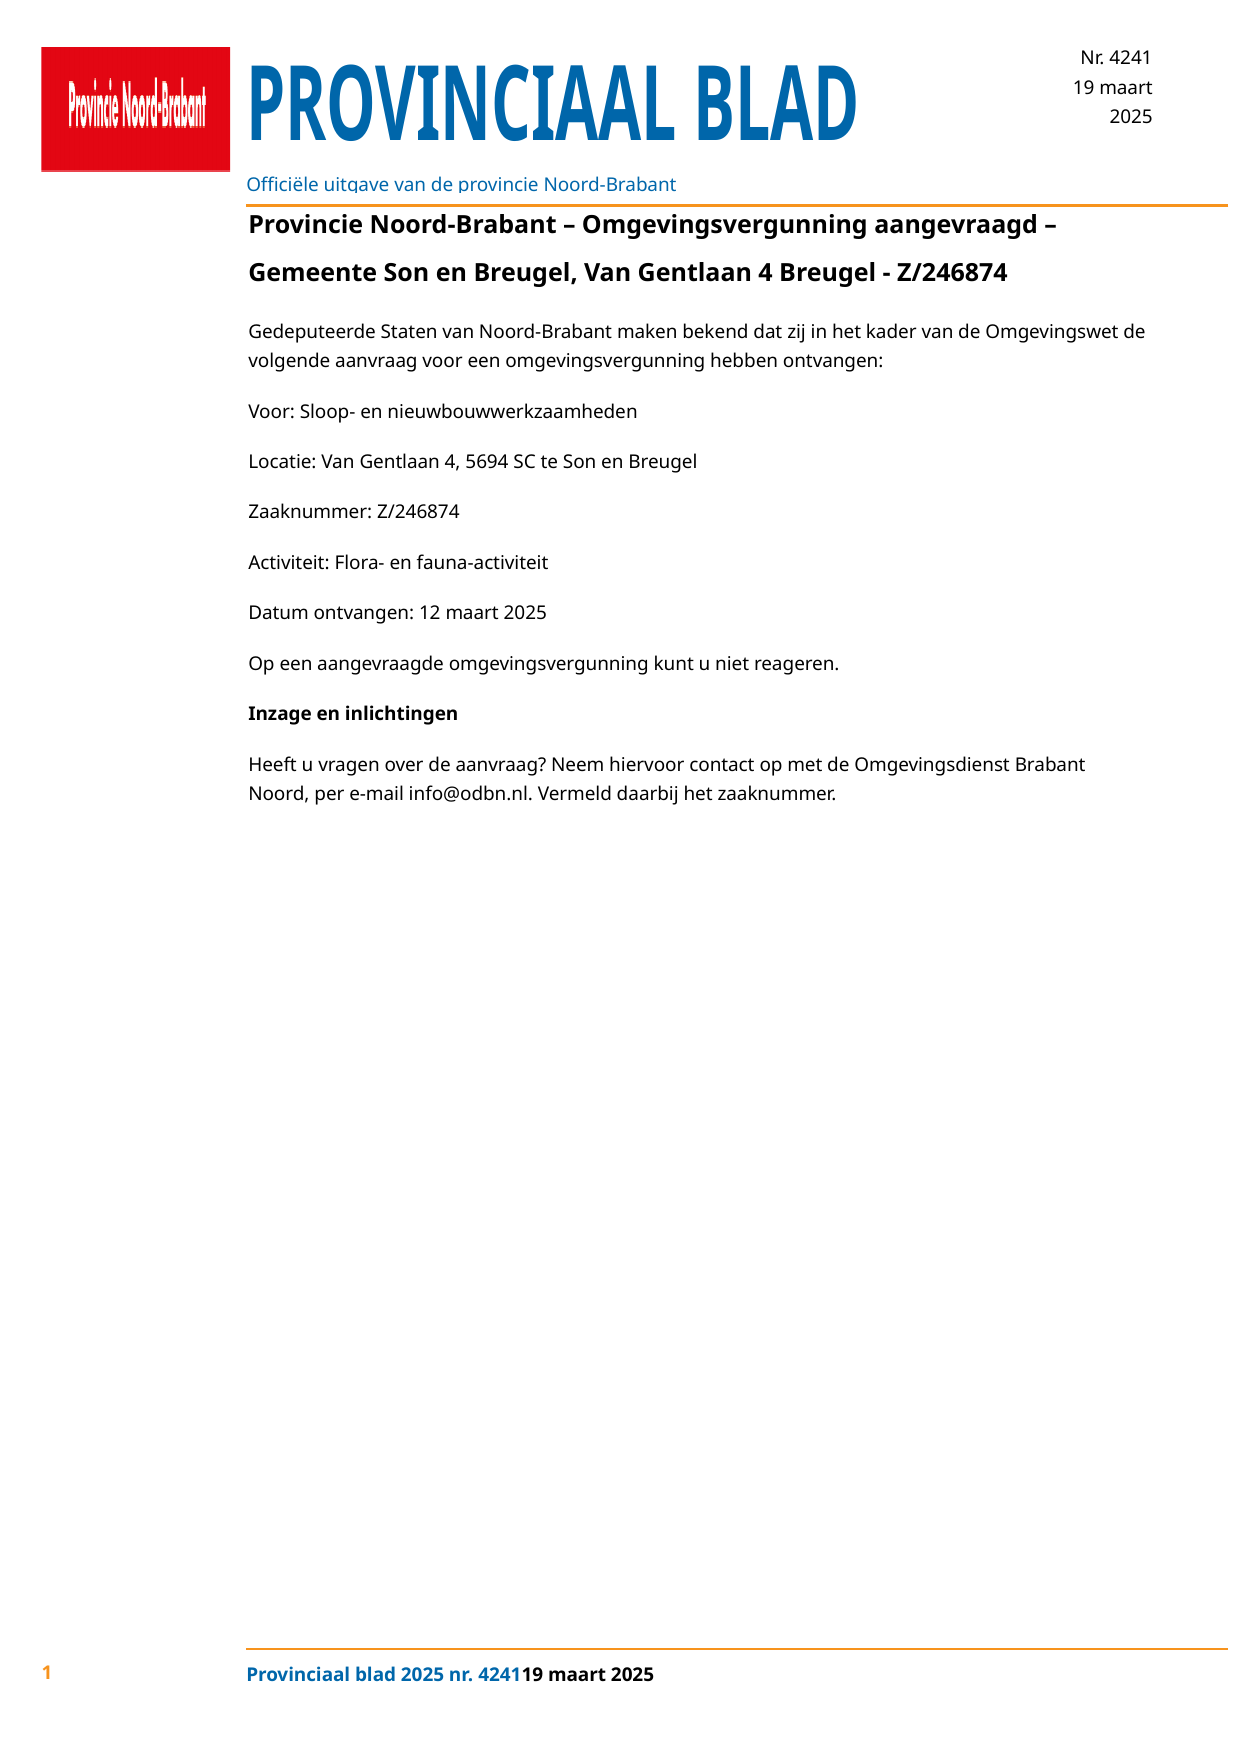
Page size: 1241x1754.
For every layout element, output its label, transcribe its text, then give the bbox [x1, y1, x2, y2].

text Locatie: Van Gentlaan 4, 5694 SC te Son en Breugel [248, 448, 1152, 474]
text Zaaknummer: Z/246874 [248, 499, 1152, 524]
text Voor: Sloop- en nieuwbouwwerkzaamheden [248, 398, 1152, 424]
text Inzage en inlichtingen [248, 700, 1152, 726]
text Datum ontvangen: 12 maart 2025 [248, 599, 1152, 625]
text Provincie Noord-Brabant – Omgevingsvergunning aangevraagd – Gemeente Son en Breugel, Van Gentlaan 4 Breugel - Z/246874 [248, 207, 1152, 288]
text Gedeputeerde Staten van Noord-Brabant maken bekend dat zij in het kader van de Omgevingswet de volgende aanvraag voor een omgevingsvergunning hebben ontvangen: [248, 318, 1152, 373]
text Op een aangevraagde omgevingsvergunning kunt u niet reageren. [248, 650, 1152, 676]
text Activiteit: Flora- en fauna-activiteit [248, 549, 1152, 575]
text Heeft u vragen over de aanvraag? Neem hiervoor contact op met de Omgevingsdienst Brabant Noord, per e-mail info@odbn.nl. Vermeld daarbij het zaaknummer. [248, 751, 1152, 806]
picture [41, 47, 231, 172]
